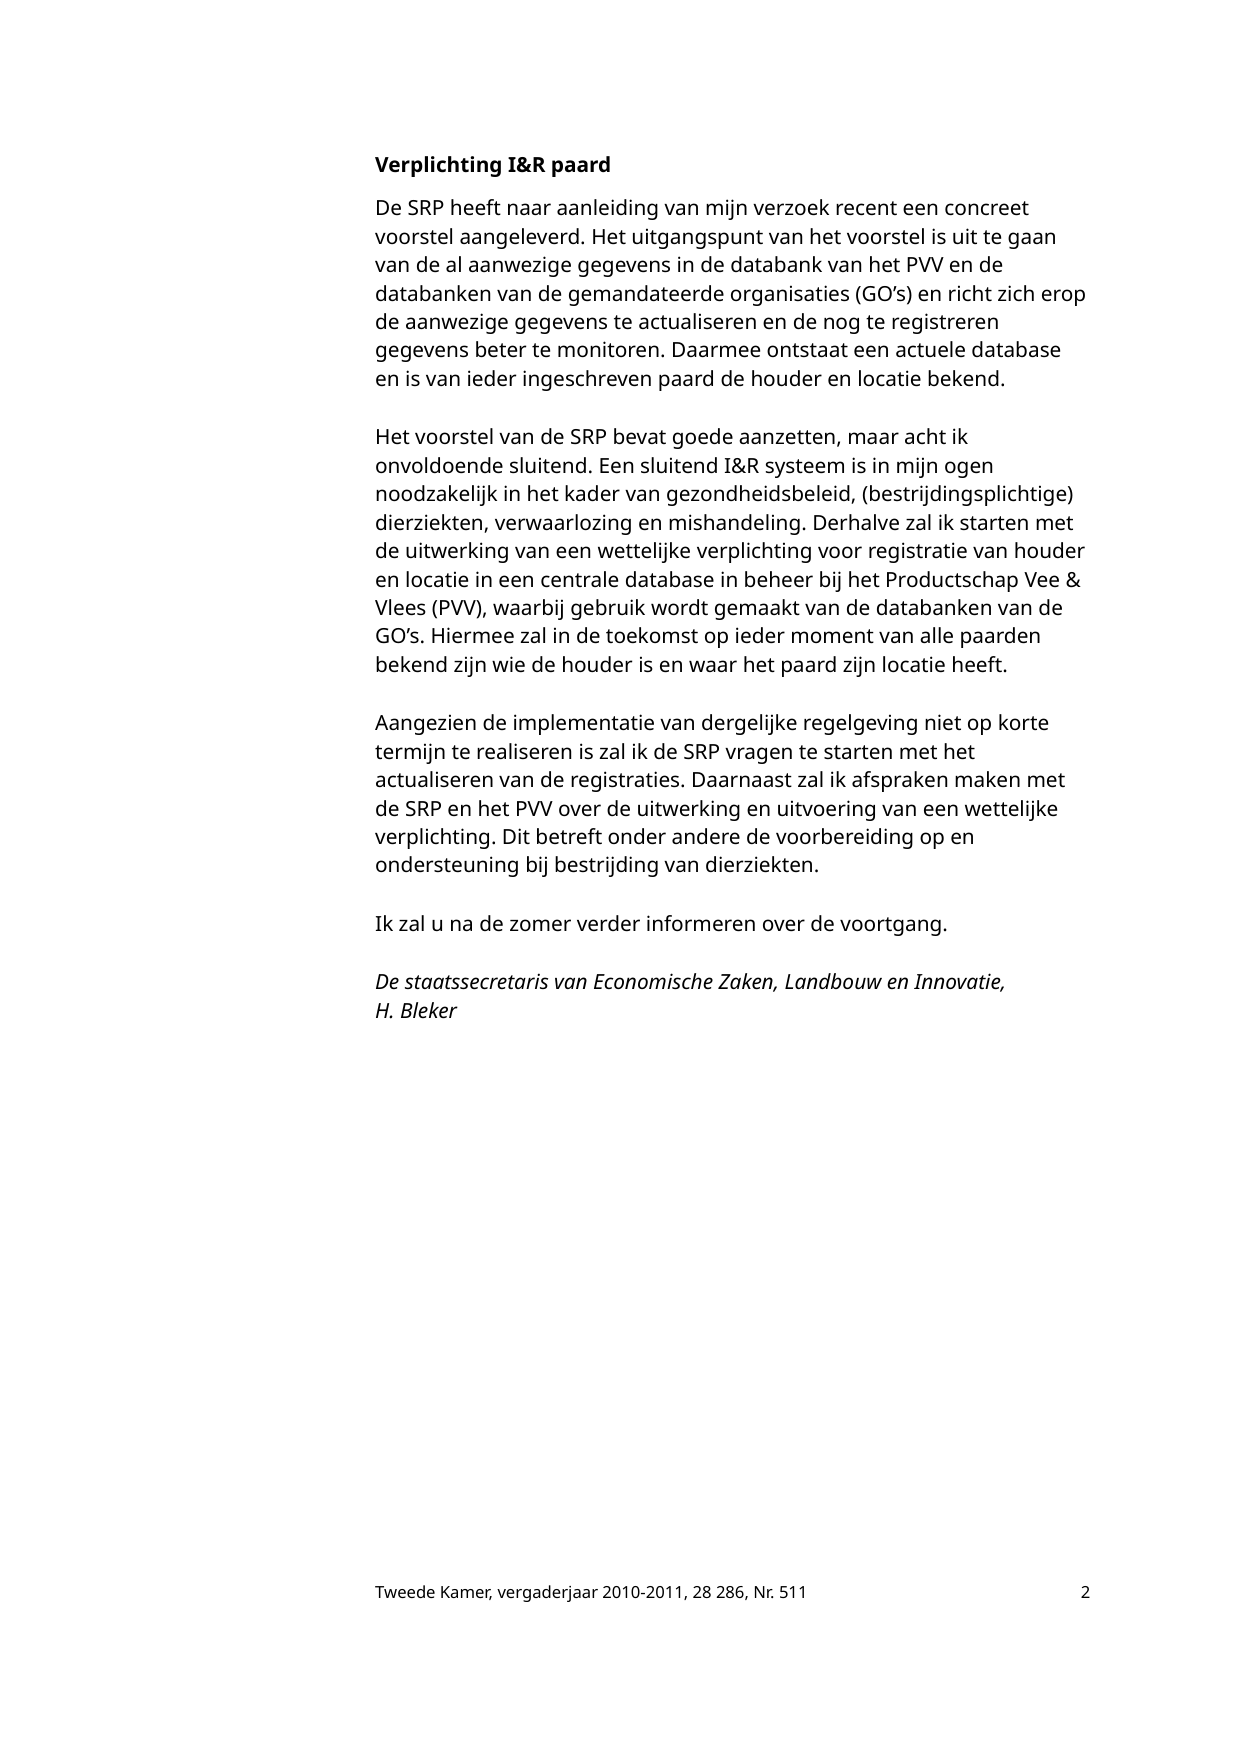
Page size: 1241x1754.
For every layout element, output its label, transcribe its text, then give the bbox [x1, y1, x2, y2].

text De staatssecretaris van Economische Zaken, Landbouw en Innovatie, [375, 967, 1090, 996]
text Verplichting I&R paard [375, 150, 1090, 178]
text De SRP heeft naar aanleiding van mijn verzoek recent een concreet voorstel aangeleverd. Het uitgangspunt van het voorstel is uit te gaan van de al aanwezige gegevens in de databank van het PVV en de databanken van de gemandateerde organisaties (GO’s) en richt zich erop de aanwezige gegevens te actualiseren en de nog te registreren gegevens beter te monitoren. Daarmee ontstaat een actuele database en is van ieder ingeschreven paard de houder en locatie bekend. [375, 193, 1090, 392]
text Ik zal u na de zomer verder informeren over de voortgang. [375, 909, 1090, 937]
text Het voorstel van de SRP bevat goede aanzetten, maar acht ik onvoldoende sluitend. Een sluitend I&R systeem is in mijn ogen noodzakelijk in het kader van gezondheidsbeleid, (bestrijdingsplichtige) dierziekten, verwaarlozing en mishandeling. Derhalve zal ik starten met de uitwerking van een wettelijke verplichting voor registratie van houder en locatie in een centrale database in beheer bij het Productschap Vee & Vlees (PVV), waarbij gebruik wordt gemaakt van de databanken van de GO’s. Hiermee zal in de toekomst op ieder moment van alle paarden bekend zijn wie de houder is en waar het paard zijn locatie heeft. [375, 422, 1090, 678]
text H. Bleker [375, 996, 1090, 1024]
text Aangezien de implementatie van dergelijke regelgeving niet op korte termijn te realiseren is zal ik de SRP vragen te starten met het actualiseren van de registraties. Daarnaast zal ik afspraken maken met de SRP en het PVV over de uitwerking en uitvoering van een wettelijke verplichting. Dit betreft onder andere de voorbereiding op en ondersteuning bij bestrijding van dierziekten. [375, 708, 1090, 879]
